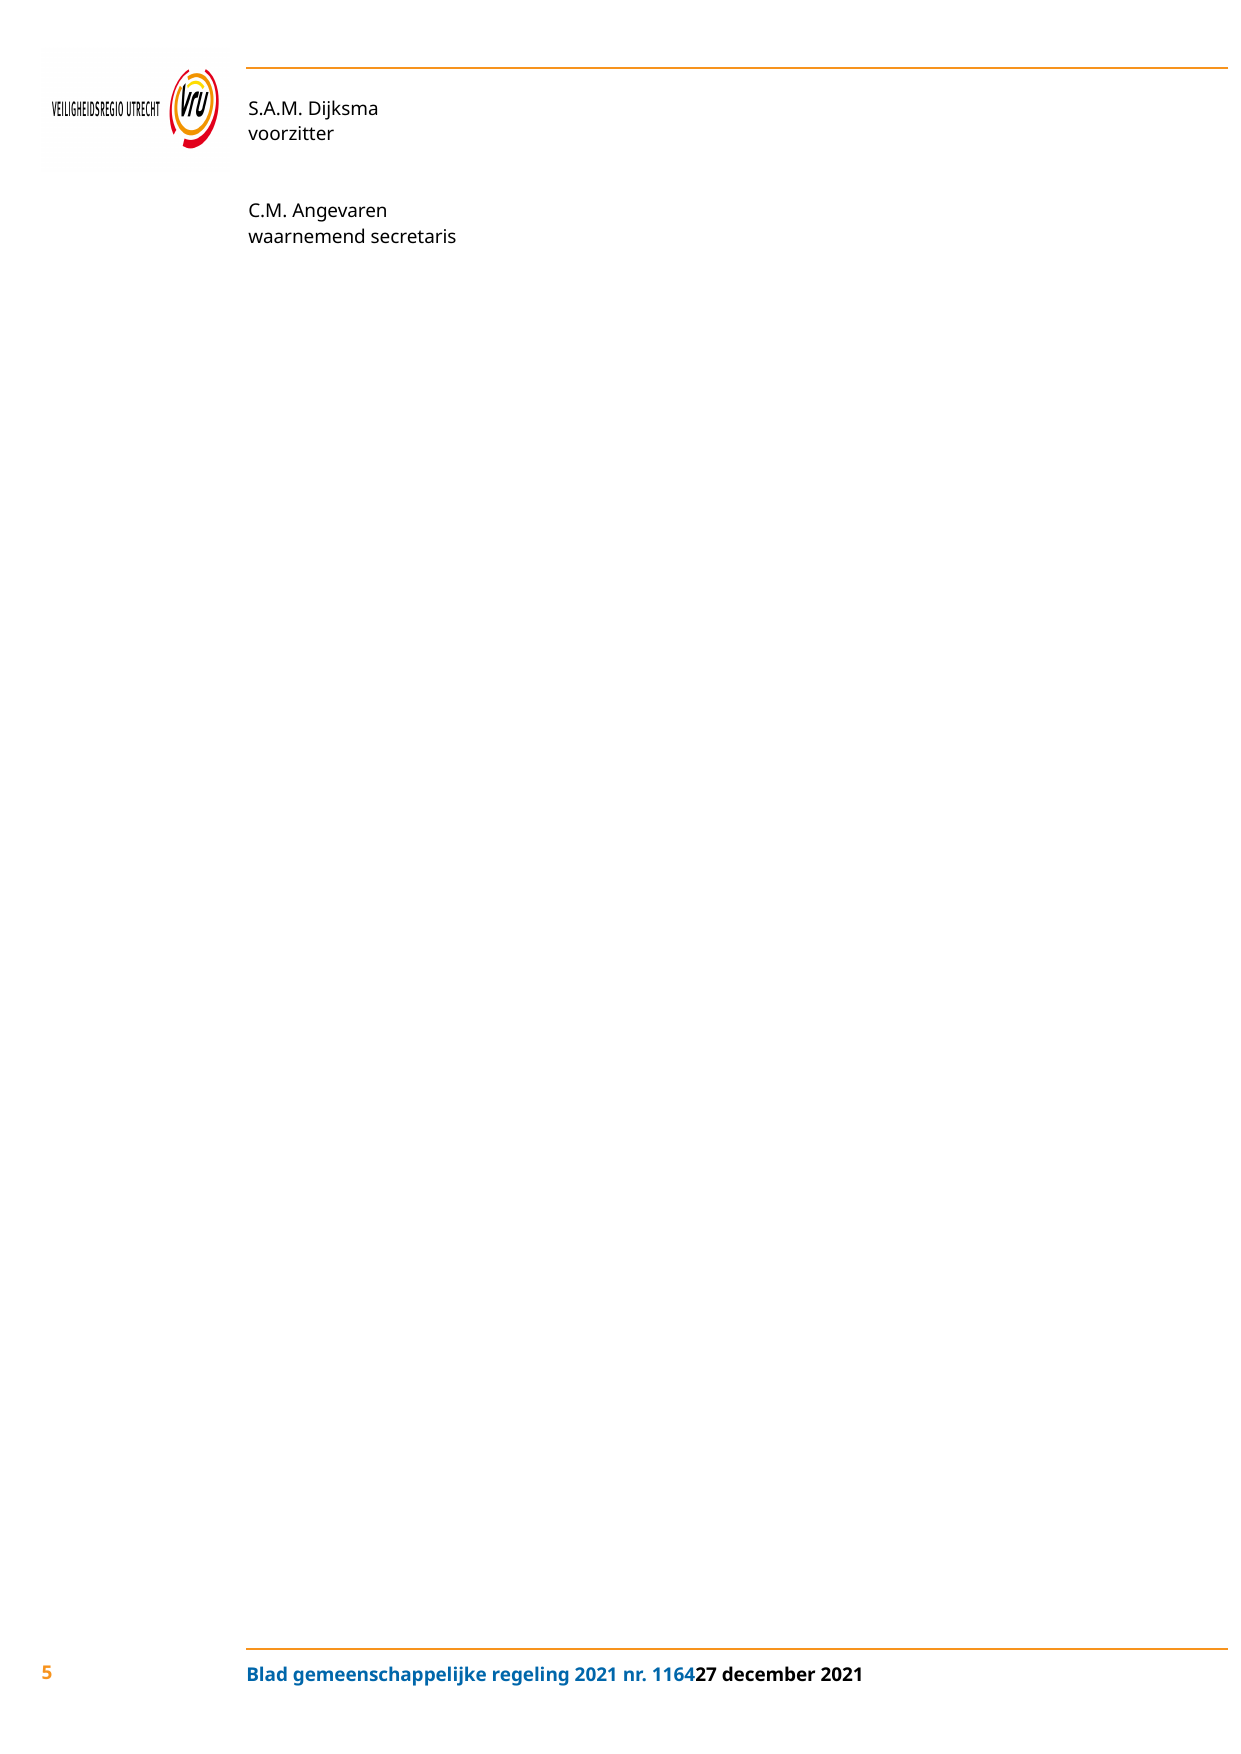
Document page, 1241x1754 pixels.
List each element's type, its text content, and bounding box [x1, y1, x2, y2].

text S.A.M. Dijksma [248, 95, 1152, 121]
text voorzitter [248, 121, 1152, 146]
text C.M. Angevaren [248, 198, 1152, 223]
text waarnemend secretaris [248, 223, 1152, 249]
picture [41, 47, 231, 172]
